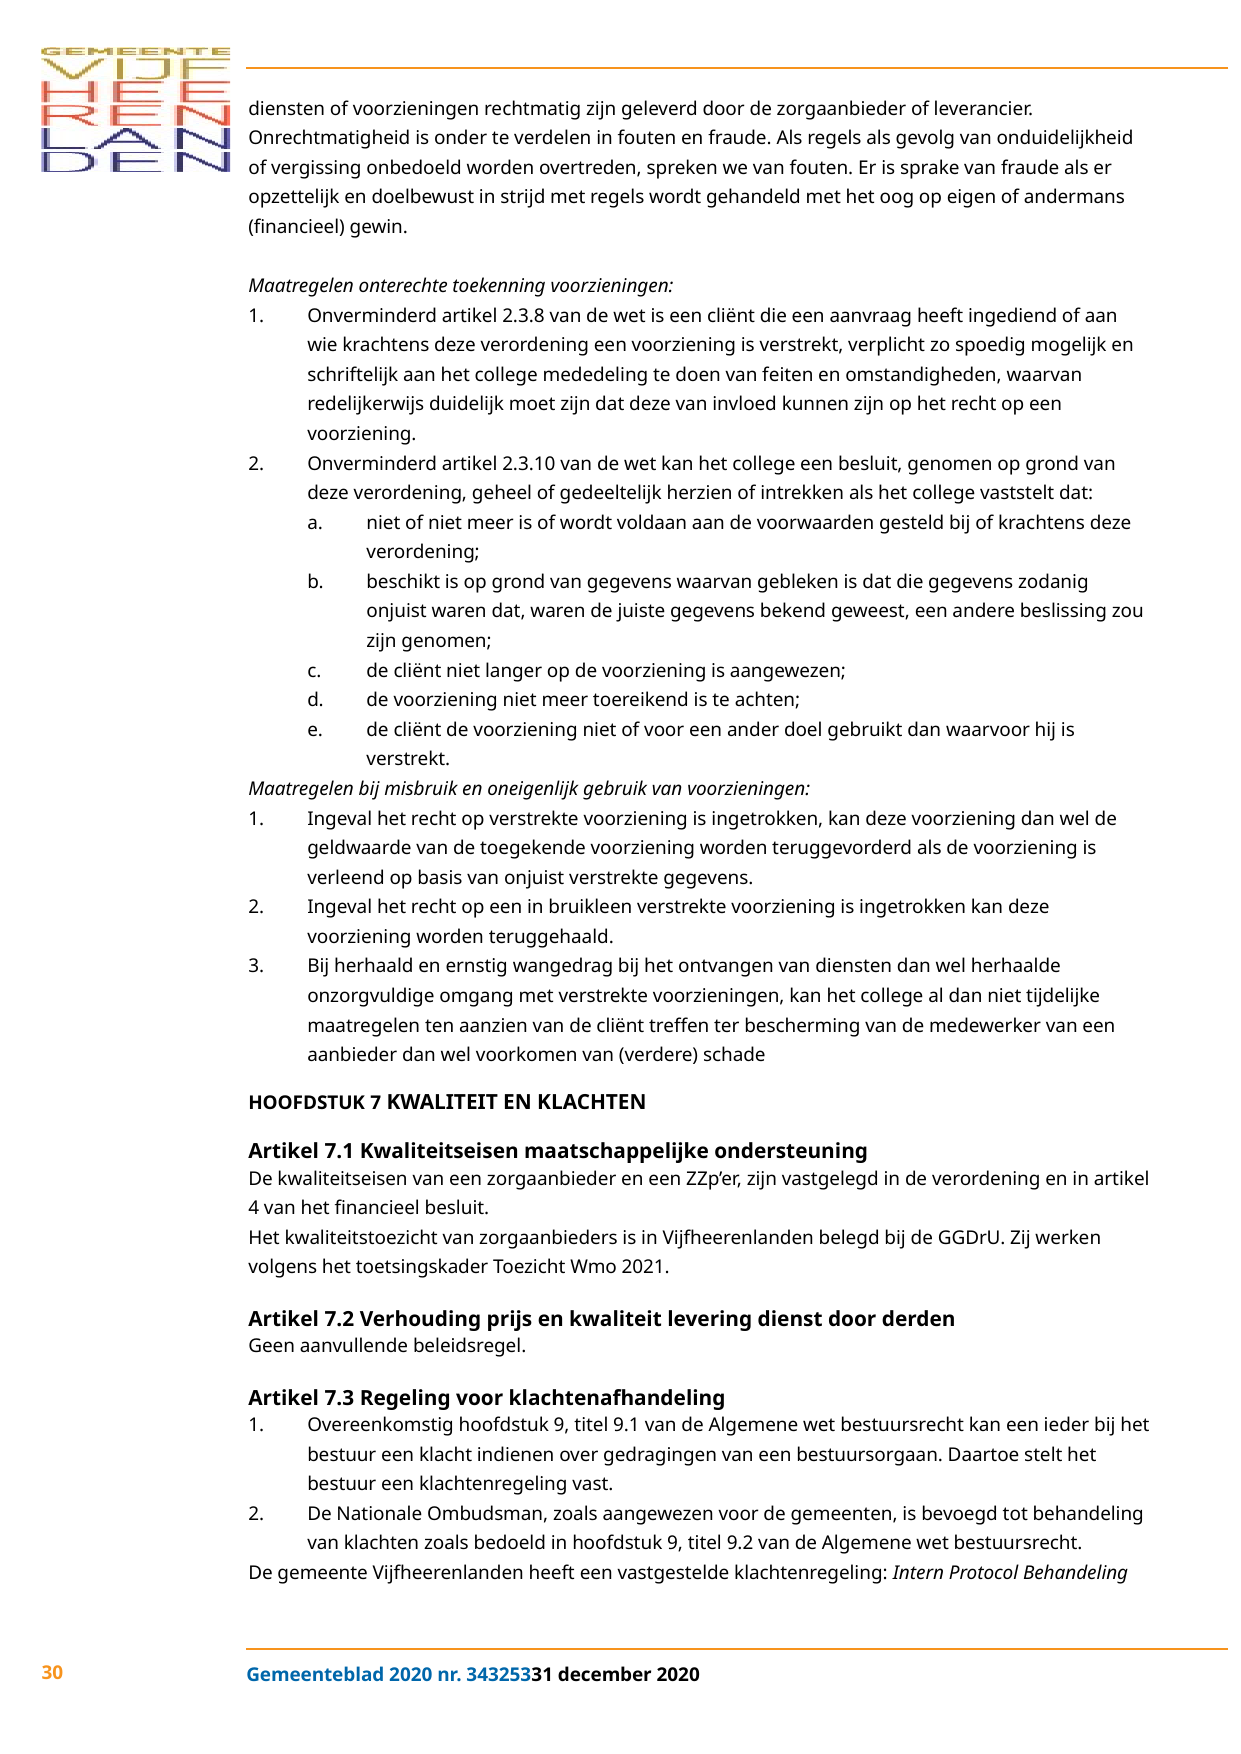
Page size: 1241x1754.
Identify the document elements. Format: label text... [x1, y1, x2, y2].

text Geen aanvullende beleidsregel. [248, 1332, 1152, 1358]
list De Nationale Ombudsman, zoals aangewezen voor de gemeenten, is bevoegd tot behandeling van klachten zoals bedoeld in hoofdstuk 9, titel 9.2 van de Algemene wet bestuursrecht. [248, 1500, 1152, 1555]
list Ingeval het recht op een in bruikleen verstrekte voorziening is ingetrokken kan deze voorziening worden teruggehaald. [248, 893, 1152, 949]
list niet of niet meer is of wordt voldaan aan de voorwaarden gesteld bij of krachtens deze verordening; [307, 509, 1152, 564]
text Artikel 7.2 Verhouding prijs en kwaliteit levering dienst door derden [248, 1304, 1152, 1332]
list de voorziening niet meer toereikend is te achten; [307, 686, 1152, 712]
list Bij herhaald en ernstig wangedrag bij het ontvangen van diensten dan wel herhaalde onzorgvuldige omgang met verstrekte voorzieningen, kan het college al dan niet tijdelijke maatregelen ten aanzien van de cliënt treffen ter bescherming van de medewerker van een aanbieder dan wel voorkomen van (verdere) schade [248, 953, 1152, 1067]
text De kwaliteitseisen van een zorgaanbieder en een ZZp’er, zijn vastgelegd in de verordening en in artikel 4 van het financieel besluit. [248, 1165, 1152, 1220]
list beschikt is op grond van gegevens waarvan gebleken is dat die gegevens zodanig onjuist waren dat, waren de juiste gegevens bekend geweest, een andere beslissing zou zijn genomen; [307, 568, 1152, 653]
list de cliënt de voorziening niet of voor een ander doel gebruikt dan waarvoor hij is verstrekt. [307, 716, 1152, 771]
text Onrechtmatigheid is onder te verdelen in fouten en fraude. Als regels als gevolg van onduidelijkheid of vergissing onbedoeld worden overtreden, spreken we van fouten. Er is sprake van fraude als er opzettelijk en doelbewust in strijd met regels wordt gehandeld met het oog op eigen of andermans (financieel) gewin. [248, 124, 1152, 239]
text Artikel 7.3 Regeling voor klachtenafhandeling [248, 1383, 1152, 1411]
list Onverminderd artikel 2.3.10 van de wet kan het college een besluit, genomen op grond van deze verordening, geheel of gedeeltelijk herzien of intrekken als het college vaststelt dat: [248, 450, 1152, 505]
picture [41, 47, 231, 172]
list Overeenkomstig hoofdstuk 9, titel 9.1 van de Algemene wet bestuursrecht kan een ieder bij het bestuur een klacht indienen over gedragingen van een bestuursorgaan. Daartoe stelt het bestuur een klachtenregeling vast. [248, 1411, 1152, 1496]
text Het kwaliteitstoezicht van zorgaanbieders is in Vijfheerenlanden belegd bij de GGDrU. Zij werken volgens het toetsingskader Toezicht Wmo 2021. [248, 1224, 1152, 1279]
text Artikel 7.1 Kwaliteitseisen maatschappelijke ondersteuning [248, 1136, 1152, 1165]
list Ingeval het recht op verstrekte voorziening is ingetrokken, kan deze voorziening dan wel de geldwaarde van de toegekende voorziening worden teruggevorderd als de voorziening is verleend op basis van onjuist verstrekte gegevens. [248, 805, 1152, 890]
text HOOFDSTUK 7 KWALITEIT EN KLACHTEN [248, 1087, 1152, 1116]
list de cliënt niet langer op de voorziening is aangewezen; [307, 657, 1152, 683]
text Maatregelen onterechte toekenning voorzieningen: [248, 272, 1152, 298]
text diensten of voorzieningen rechtmatig zijn geleverd door de zorgaanbieder of leverancier. [248, 95, 1152, 121]
text De gemeente Vijfheerenlanden heeft een vastgestelde klachtenregeling: Intern Protocol Behandeling [248, 1559, 1152, 1585]
list Onverminderd artikel 2.3.8 van de wet is een cliënt die een aanvraag heeft ingediend of aan wie krachtens deze verordening een voorziening is verstrekt, verplicht zo spoedig mogelijk en schriftelijk aan het college mededeling te doen van feiten en omstandigheden, waarvan redelijkerwijs duidelijk moet zijn dat deze van invloed kunnen zijn op het recht op een voorziening. [248, 302, 1152, 446]
text Maatregelen bij misbruik en oneigenlijk gebruik van voorzieningen: [248, 775, 1152, 801]
